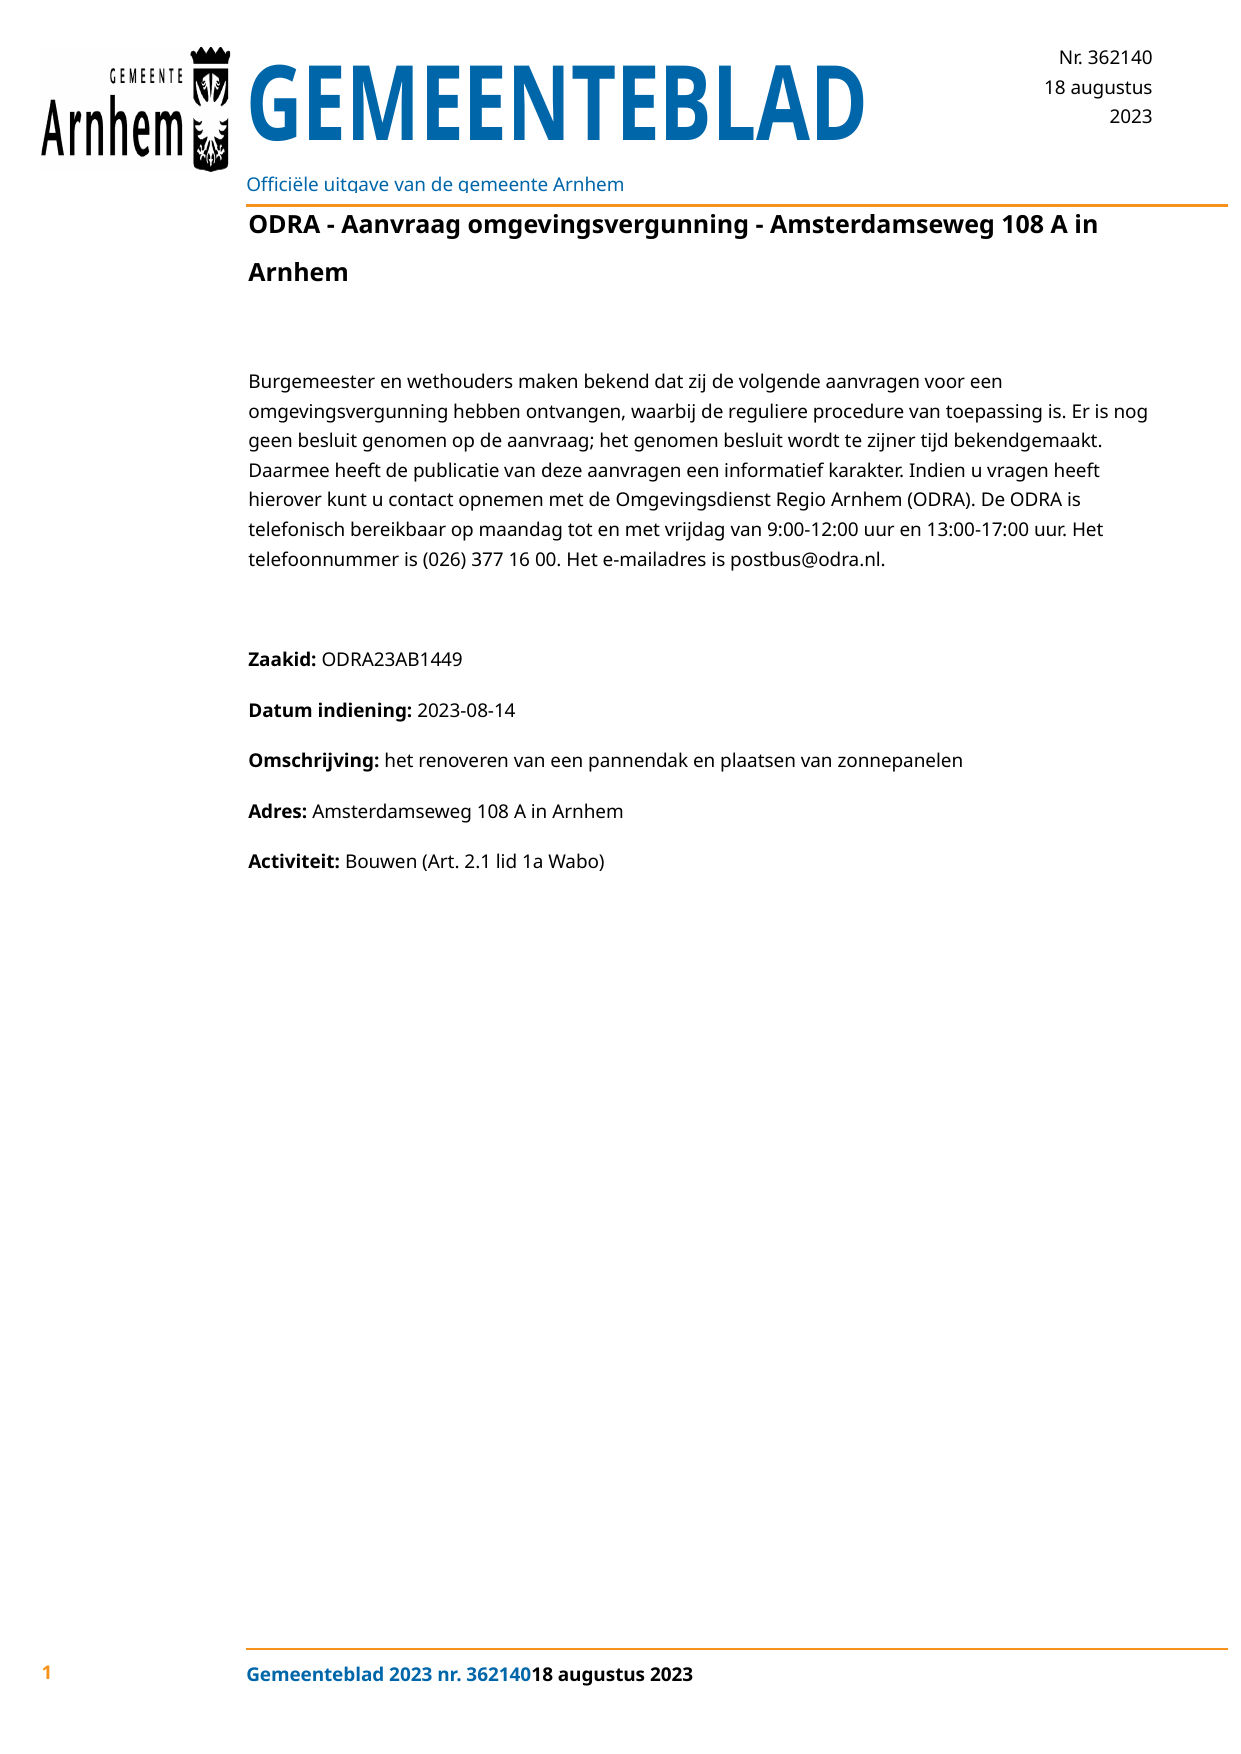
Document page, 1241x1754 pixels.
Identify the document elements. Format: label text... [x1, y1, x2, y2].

text Zaakid: ODRA23AB1449 [248, 647, 1152, 672]
text Omschrijving: het renoveren van een pannendak en plaatsen van zonnepanelen [248, 747, 1152, 773]
text Datum indiening: 2023-08-14 [248, 697, 1152, 723]
text Burgemeester en wethouders maken bekend dat zij de volgende aanvragen voor een omgevingsvergunning hebben ontvangen, waarbij de reguliere procedure van toepassing is. Er is nog geen besluit genomen op de aanvraag; het genomen besluit wordt te zijner tijd bekendgemaakt. Daarmee heeft de publicatie van deze aanvragen een informatief karakter. Indien u vragen heeft hierover kunt u contact opnemen met de Omgevingsdienst Regio Arnhem (ODRA). De ODRA is telefonisch bereikbaar op maandag tot en met vrijdag van 9:00-12:00 uur en 13:00-17:00 uur. Het telefoonnummer is (026) 377 16 00. Het e-mailadres is postbus@odra.nl. [248, 368, 1152, 572]
text Activiteit: Bouwen (Art. 2.1 lid 1a Wabo) [248, 848, 1152, 874]
text ODRA - Aanvraag omgevingsvergunning - Amsterdamseweg 108 A in Arnhem [248, 207, 1152, 288]
text Adres: Amsterdamseweg 108 A in Arnhem [248, 798, 1152, 824]
picture [41, 47, 231, 172]
